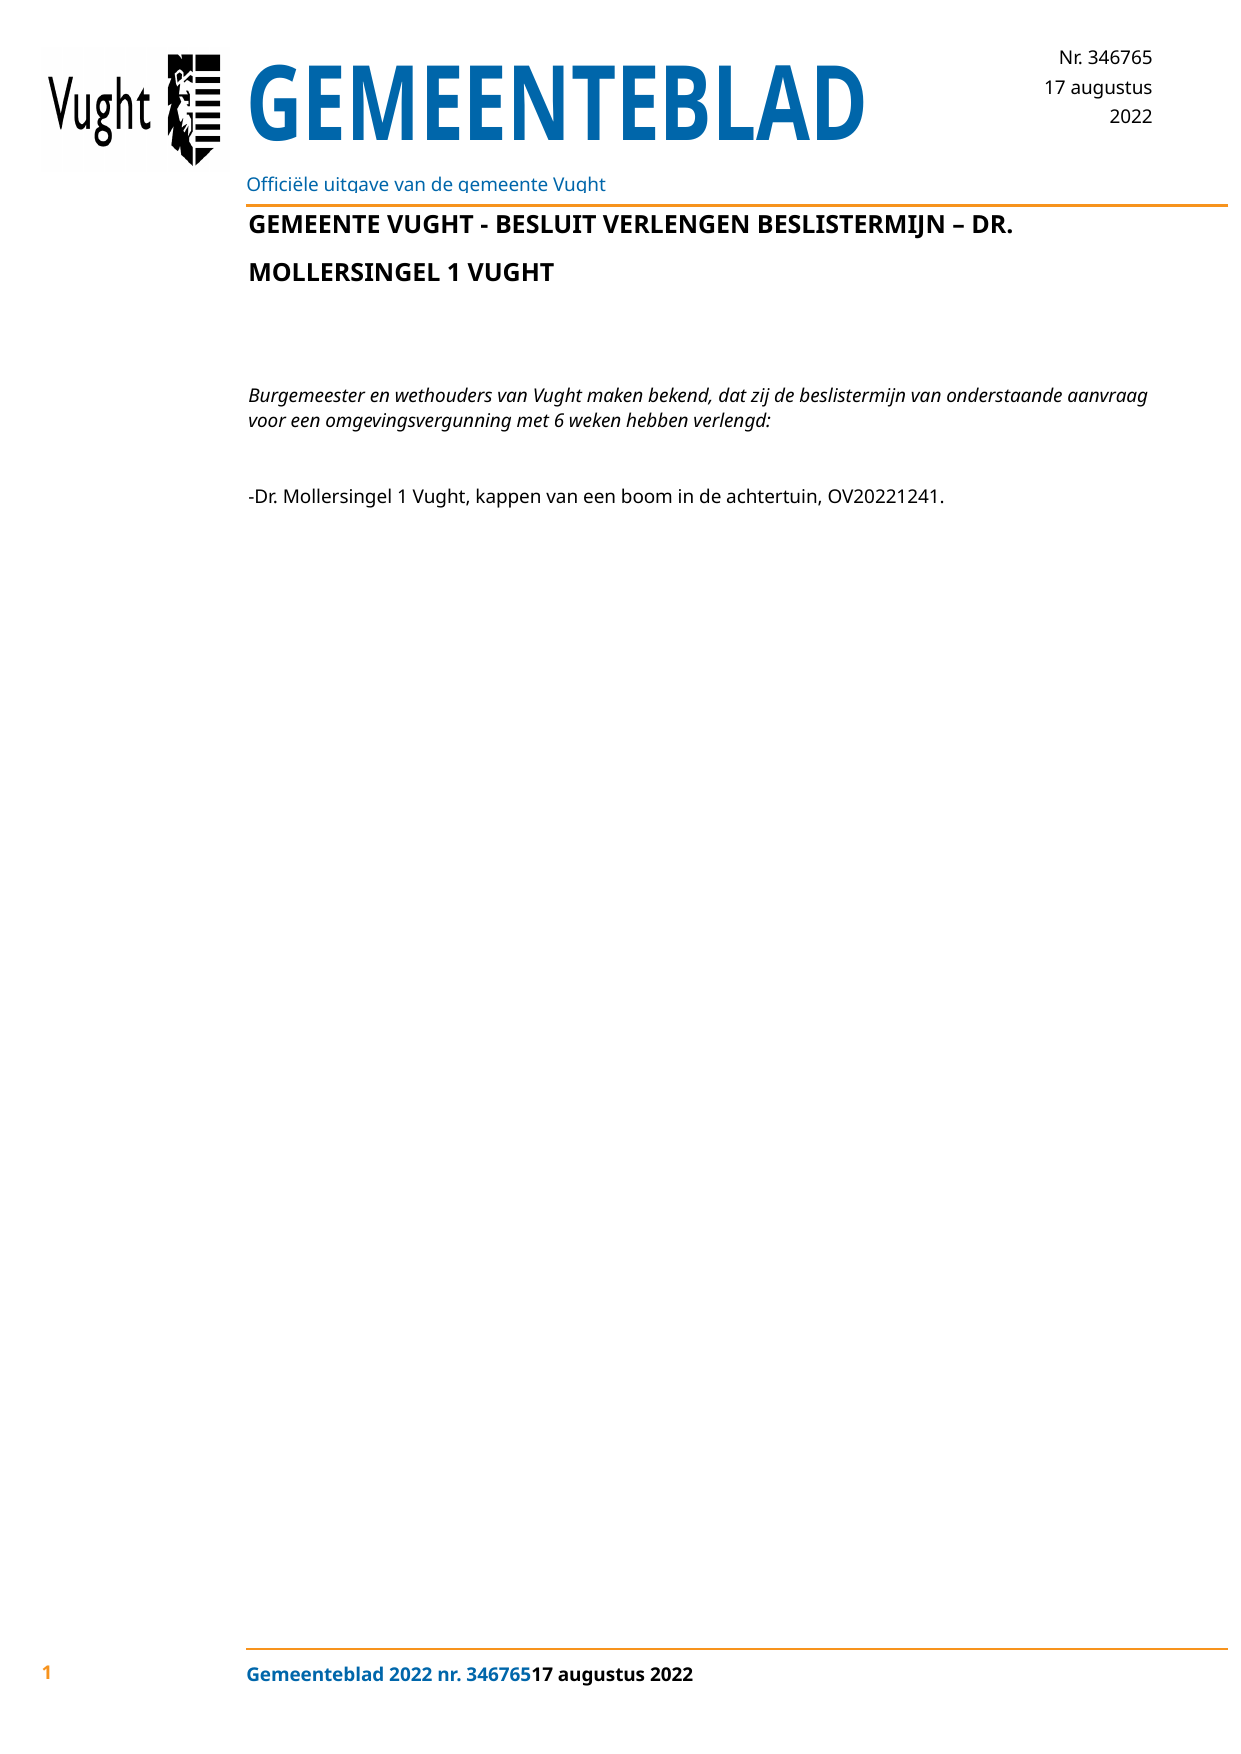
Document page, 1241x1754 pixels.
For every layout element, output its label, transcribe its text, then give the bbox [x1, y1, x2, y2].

text Burgemeester en wethouders van Vught maken bekend, dat zij de beslistermijn van onderstaande aanvraag voor een omgevingsvergunning met 6 weken hebben verlengd: [248, 382, 1152, 433]
text GEMEENTE VUGHT - BESLUIT VERLENGEN BESLISTERMIJN – DR. MOLLERSINGEL 1 VUGHT [248, 207, 1152, 288]
picture [41, 47, 231, 172]
text -Dr. Mollersingel 1 Vught, kappen van een boom in de achtertuin, OV20221241. [248, 484, 1152, 509]
